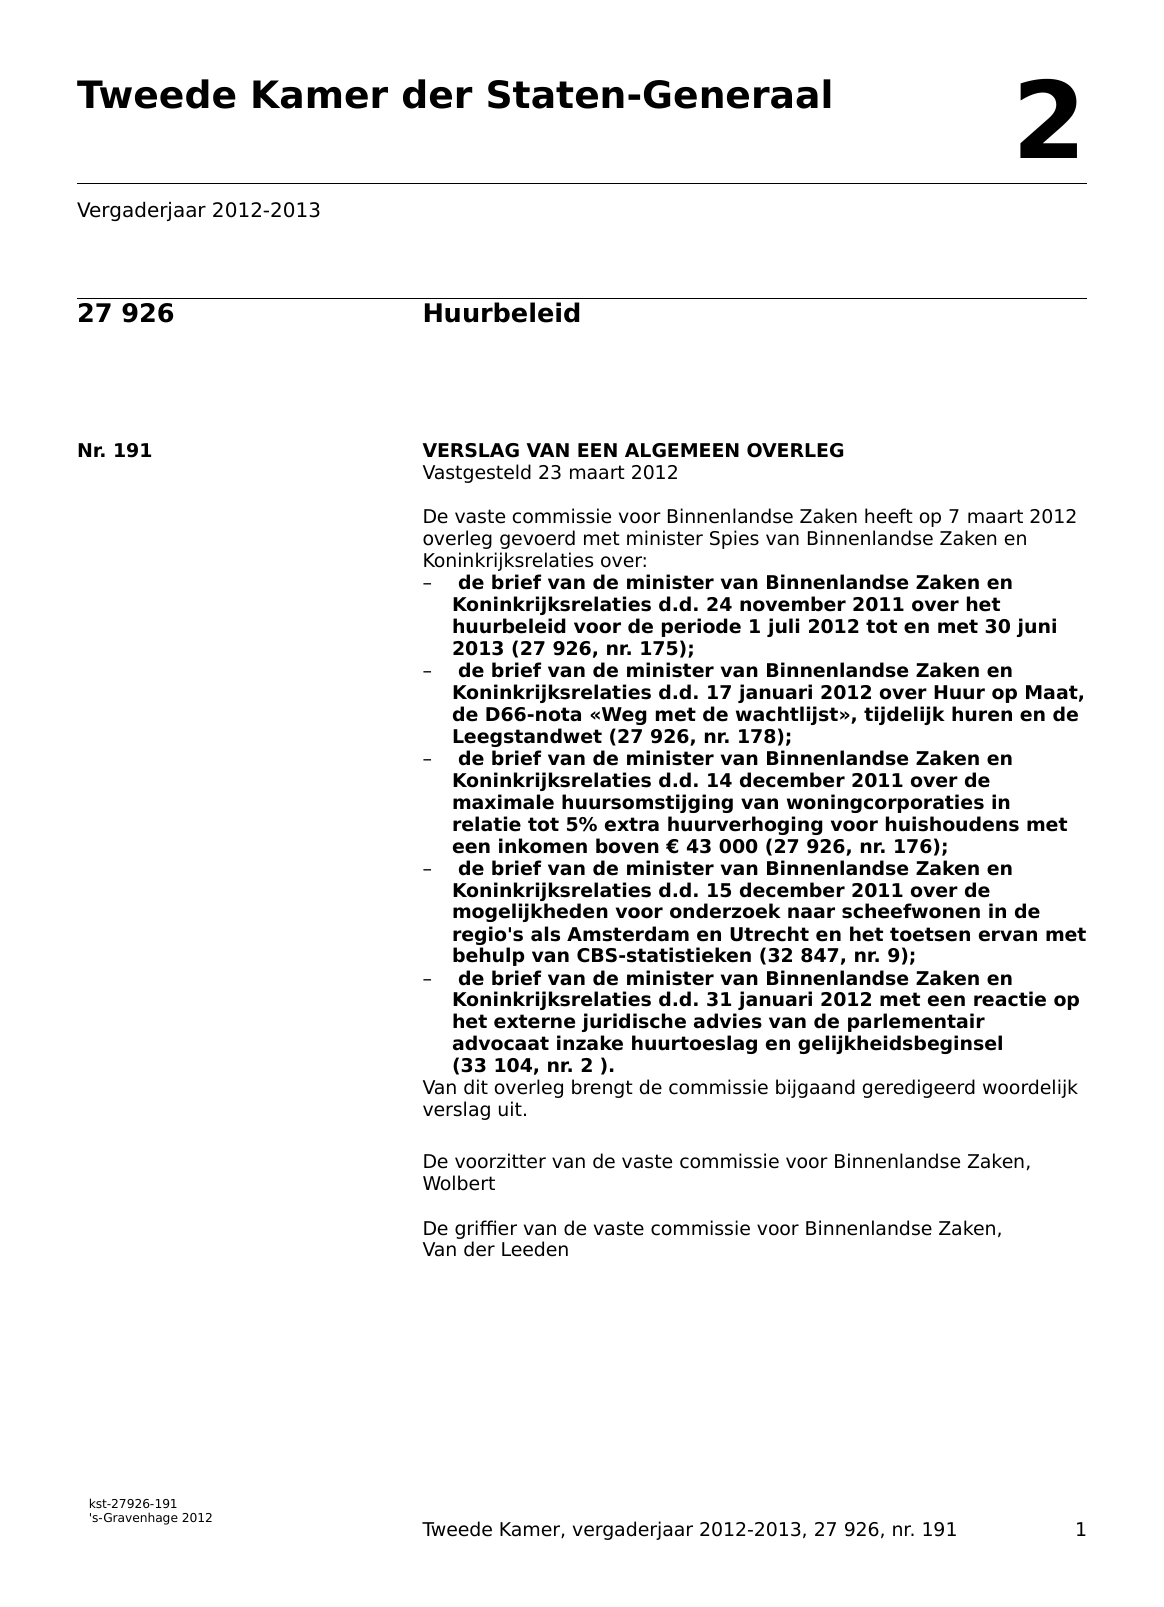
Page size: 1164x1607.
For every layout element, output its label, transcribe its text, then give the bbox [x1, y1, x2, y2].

text De vaste commissie voor Binnenlandse Zaken heeft op 7 maart 2012 overleg gevoerd met minister Spies van Binnenlandse Zaken en Koninkrijksrelaties over: [422, 506, 1087, 572]
table_cell Vergaderjaar 2012-2013 [77, 184, 1087, 298]
text Van dit overleg brengt de commissie bijgaand geredigeerd woordelijk verslag uit. [422, 1077, 1087, 1121]
subtitle 27 926 Huurbeleid [77, 299, 1087, 329]
text De voorzitter van de vaste commissie voor Binnenlandse Zaken, Wolbert [422, 1151, 1087, 1195]
text – de brief van de minister van Binnenlandse Zaken en Koninkrijksrelaties d.d. 14 december 2011 over de maximale huursomstijging van woningcorporaties in relatie tot 5% extra huurverhoging voor huishoudens met een inkomen boven € 43 000 (27 926, nr. 176); [422, 748, 1087, 857]
subtitle Nr. 191 VERSLAG VAN EEN ALGEMEEN OVERLEG [77, 440, 1087, 462]
text kst-27926-191 [88, 1497, 323, 1511]
text – de brief van de minister van Binnenlandse Zaken en Koninkrijksrelaties d.d. 17 januari 2012 over Huur op Maat, de D66-nota «Weg met de wachtlijst», tijdelijk huren en de Leegstandwet (27 926, nr. 178); [422, 660, 1087, 748]
table_header 2 [886, 59, 1087, 183]
table_header Tweede Kamer der Staten-Generaal [77, 59, 886, 183]
text – de brief van de minister van Binnenlandse Zaken en Koninkrijksrelaties d.d. 15 december 2011 over de mogelijkheden voor onderzoek naar scheefwonen in de regio's als Amsterdam en Utrecht en het toetsen ervan met behulp van CBS-statistieken (32 847, nr. 9); [422, 857, 1087, 967]
text – de brief van de minister van Binnenlandse Zaken en Koninkrijksrelaties d.d. 24 november 2011 over het huurbeleid voor de periode 1 juli 2012 tot en met 30 juni 2013 (27 926, nr. 175); [422, 572, 1087, 660]
text – de brief van de minister van Binnenlandse Zaken en Koninkrijksrelaties d.d. 31 januari 2012 met een reactie op het externe juridische advies van de parlementair advocaat inzake huurtoeslag en gelijkheidsbeginsel (33 104, nr. 2 ). [422, 967, 1087, 1077]
text Vastgesteld 23 maart 2012 [422, 462, 1087, 484]
text De griffier van de vaste commissie voor Binnenlandse Zaken, Van der Leeden [422, 1217, 1087, 1261]
text 's-Gravenhage 2012 [88, 1511, 323, 1525]
